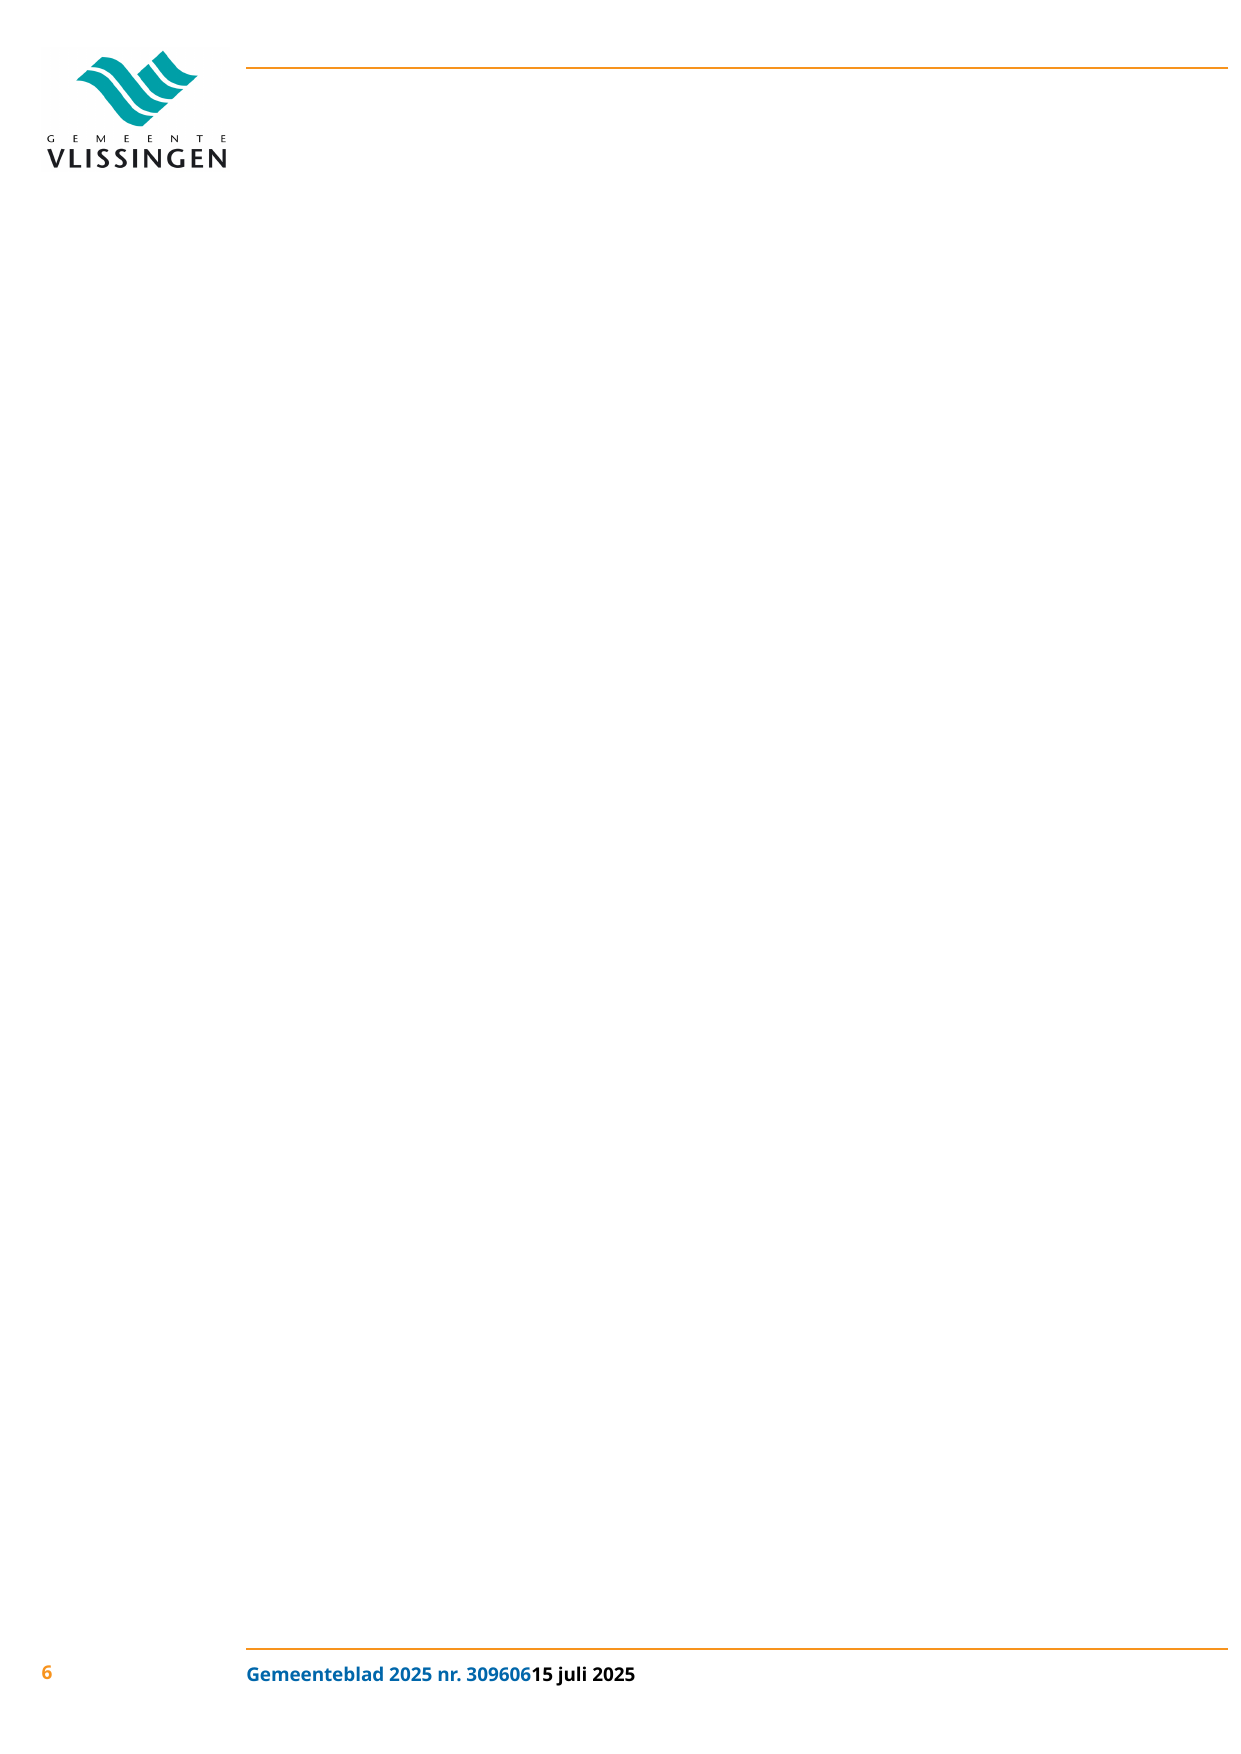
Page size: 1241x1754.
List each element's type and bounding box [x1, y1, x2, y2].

picture [41, 47, 231, 172]
